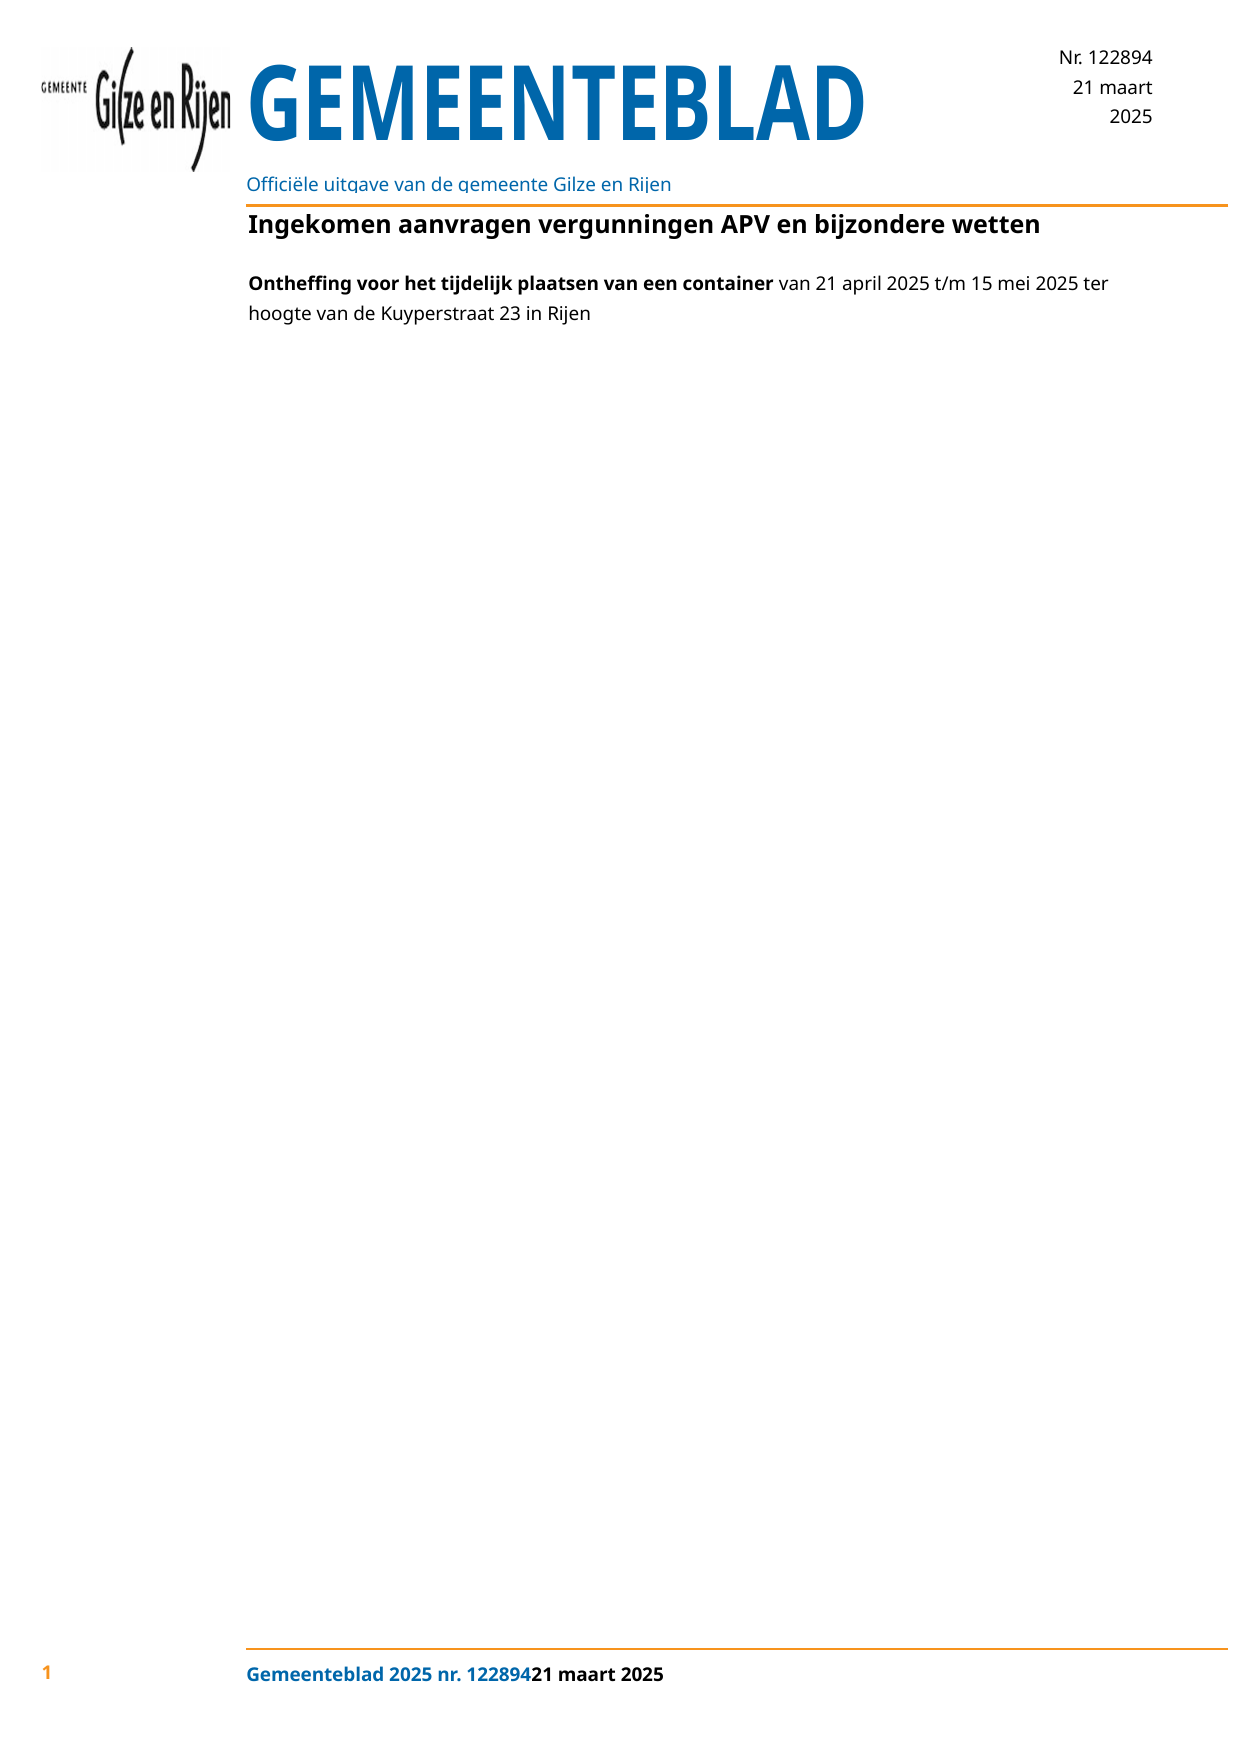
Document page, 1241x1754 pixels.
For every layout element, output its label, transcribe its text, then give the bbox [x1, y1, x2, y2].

picture [41, 47, 231, 172]
text Ontheffing voor het tijdelijk plaatsen van een container van 21 april 2025 t/m 15 mei 2025 ter hoogte van de Kuyperstraat 23 in Rijen [248, 270, 1152, 326]
text Ingekomen aanvragen vergunningen APV en bijzondere wetten [248, 207, 1152, 241]
